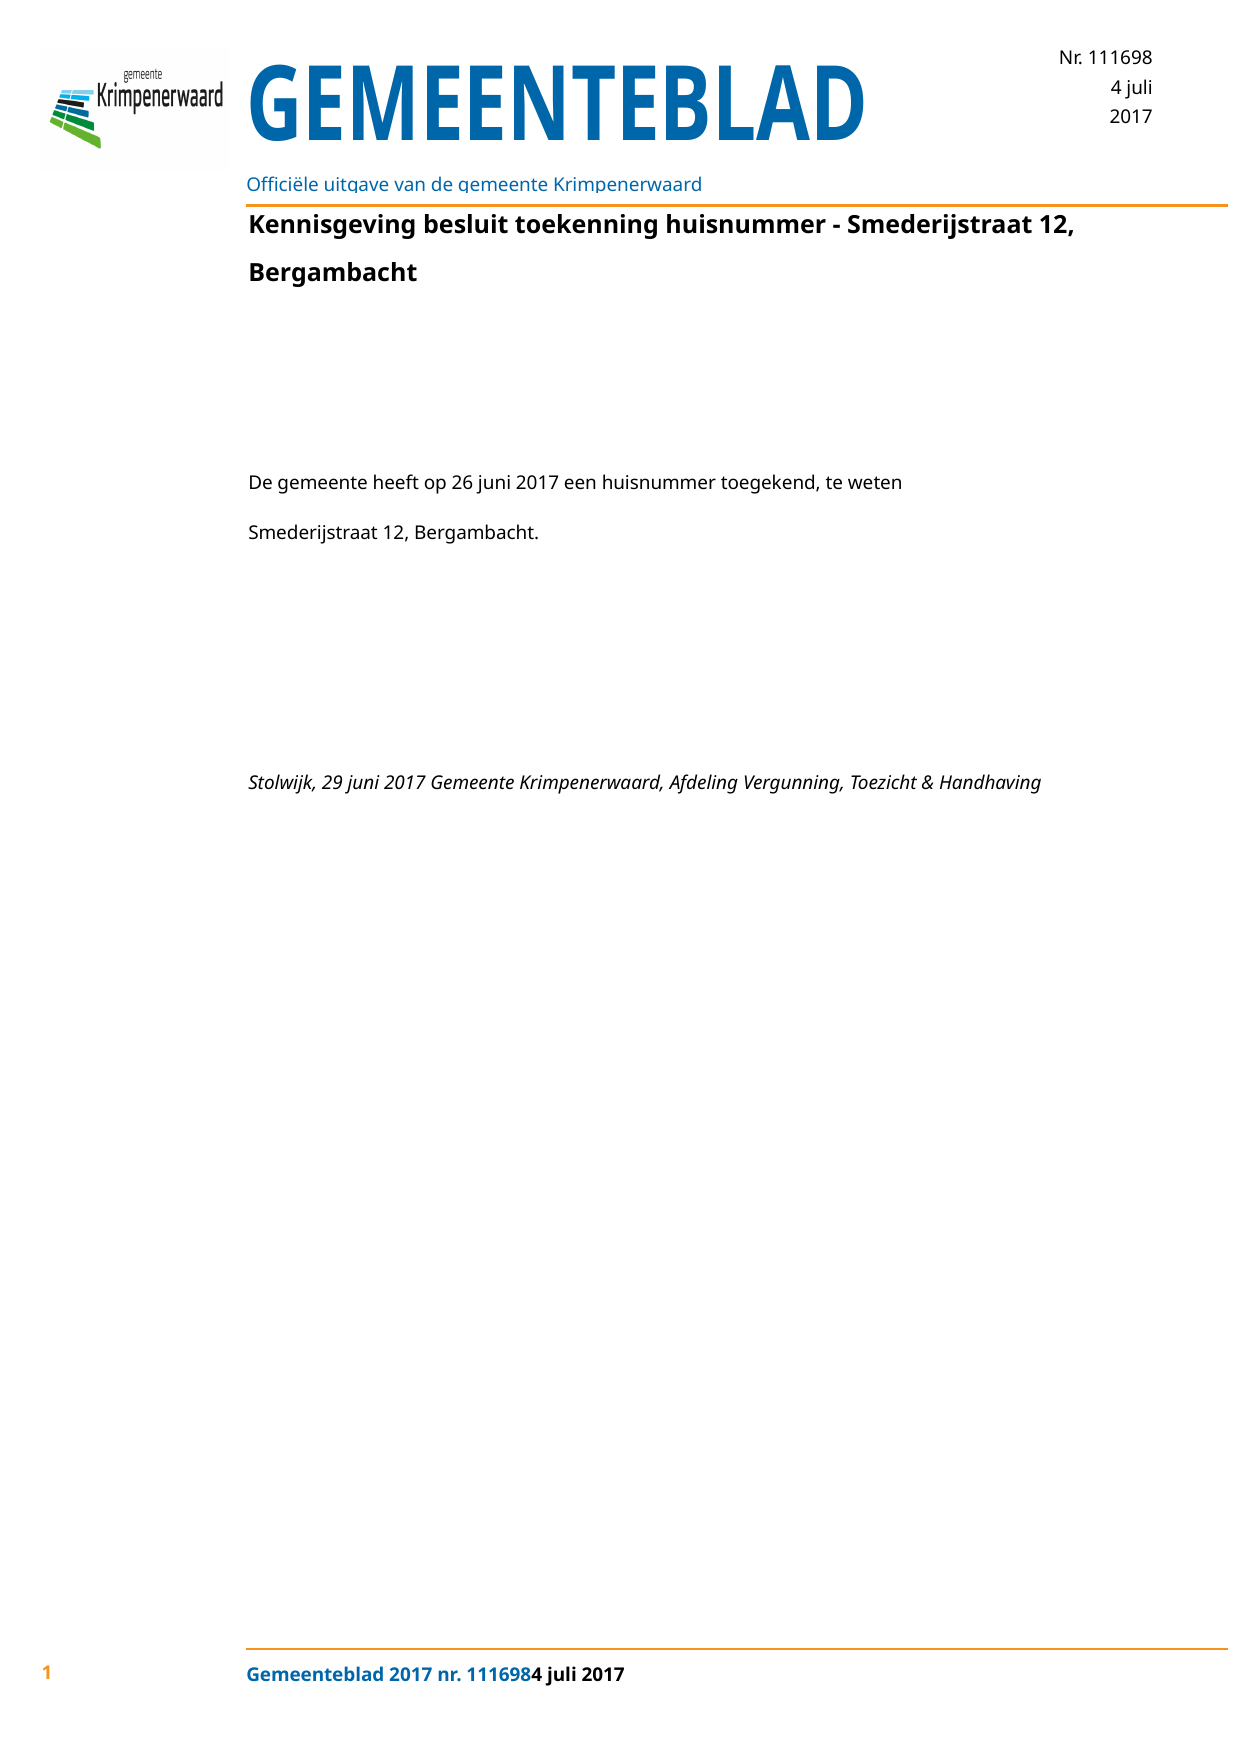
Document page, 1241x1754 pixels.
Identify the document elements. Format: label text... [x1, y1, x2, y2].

text De gemeente heeft op 26 juni 2017 een huisnummer toegekend, te weten [248, 469, 1152, 495]
text Smederijstraat 12, Bergambacht. [248, 519, 1152, 545]
picture [41, 47, 231, 172]
text Kennisgeving besluit toekenning huisnummer - Smederijstraat 12, Bergambacht [248, 207, 1152, 288]
text Stolwijk, 29 juni 2017 Gemeente Krimpenerwaard, Afdeling Vergunning, Toezicht & Handhaving [248, 769, 1152, 795]
